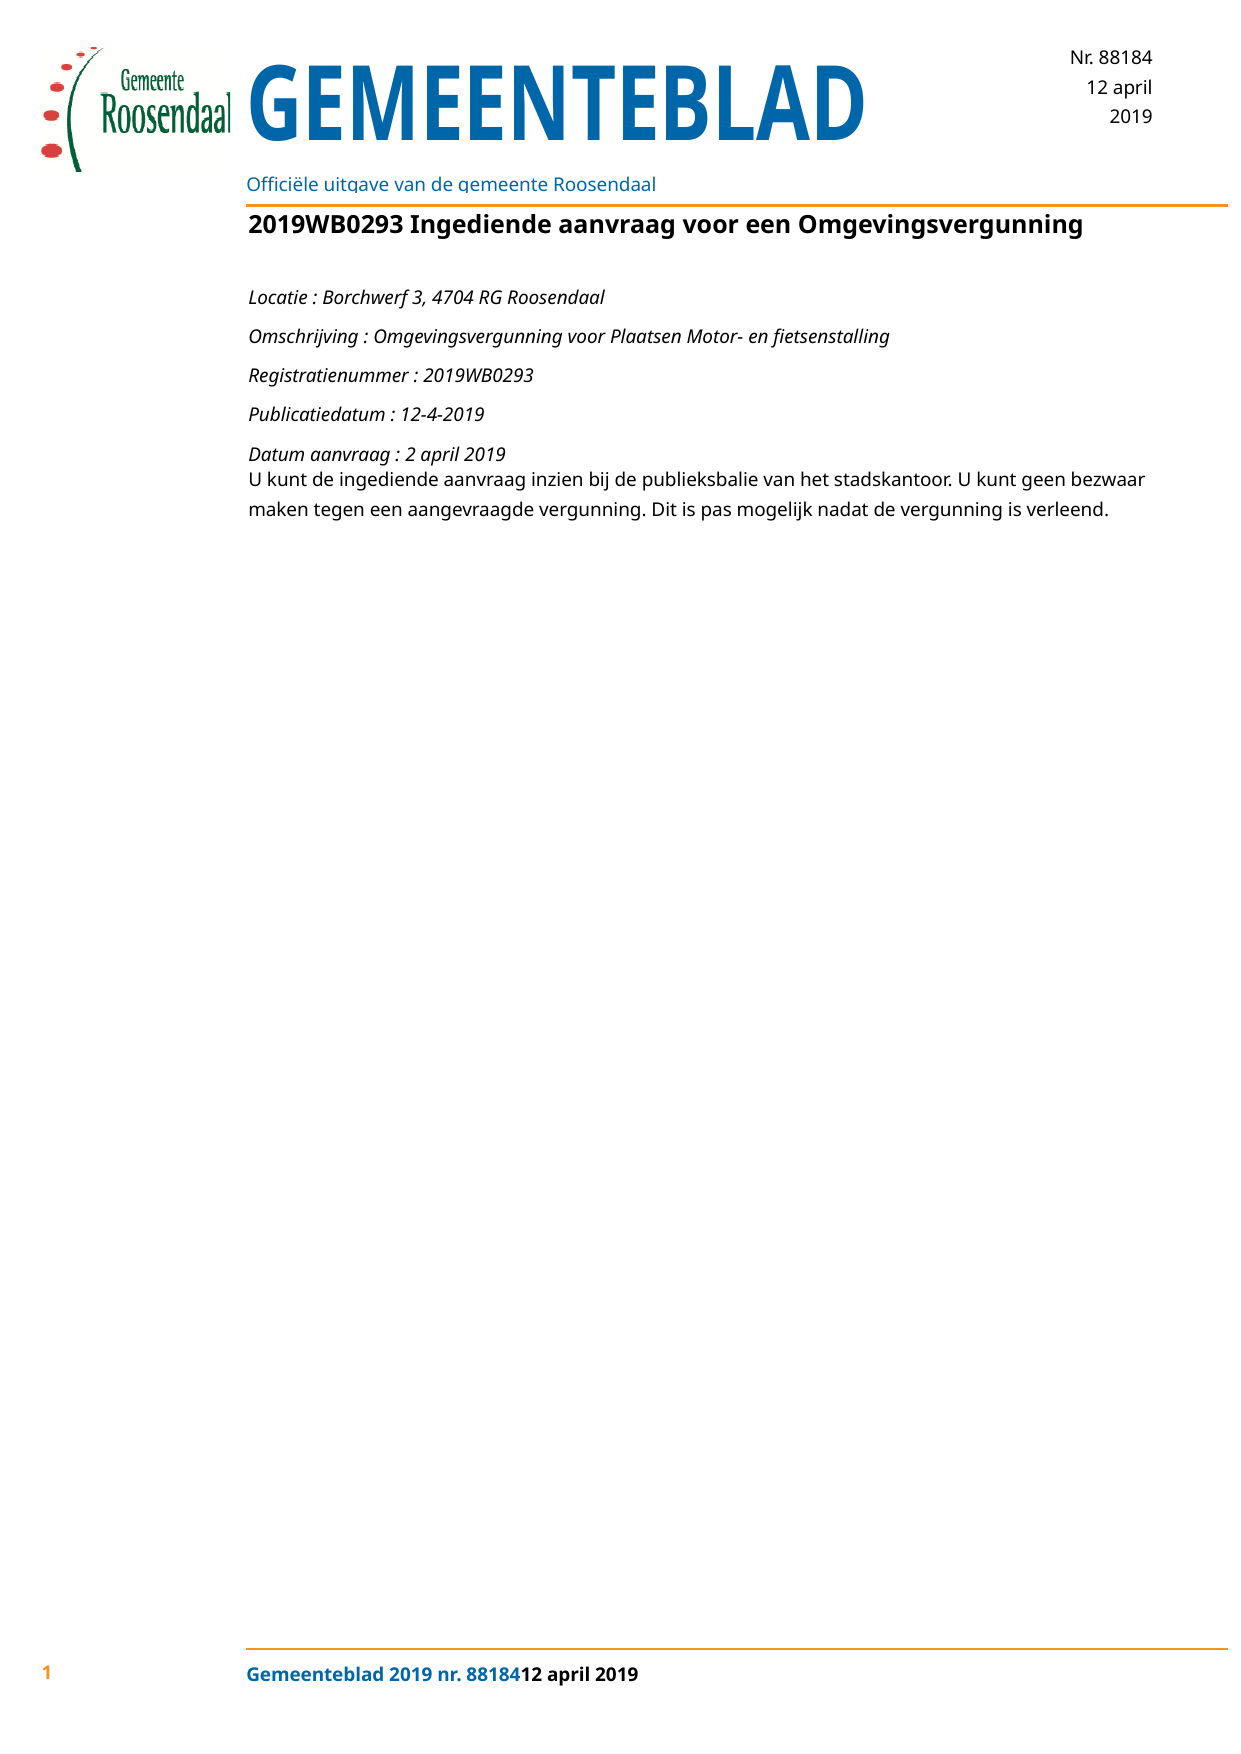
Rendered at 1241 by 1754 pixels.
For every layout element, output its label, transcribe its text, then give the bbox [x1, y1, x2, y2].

text Locatie : Borchwerf 3, 4704 RG Roosendaal [248, 284, 1152, 309]
text Datum aanvraag : 2 april 2019 [248, 441, 1152, 467]
picture [41, 47, 231, 172]
text Omschrijving : Omgevingsvergunning voor Plaatsen Motor- en fietsenstalling [248, 323, 1152, 349]
text U kunt de ingediende aanvraag inzien bij de publieksbalie van het stadskantoor. U kunt geen bezwaar maken tegen een aangevraagde vergunning. Dit is pas mogelijk nadat de vergunning is verleend. [248, 467, 1152, 522]
text Publicatiedatum : 12-4-2019 [248, 402, 1152, 427]
text 2019WB0293 Ingediende aanvraag voor een Omgevingsvergunning [248, 207, 1152, 241]
text Registratienummer : 2019WB0293 [248, 362, 1152, 388]
